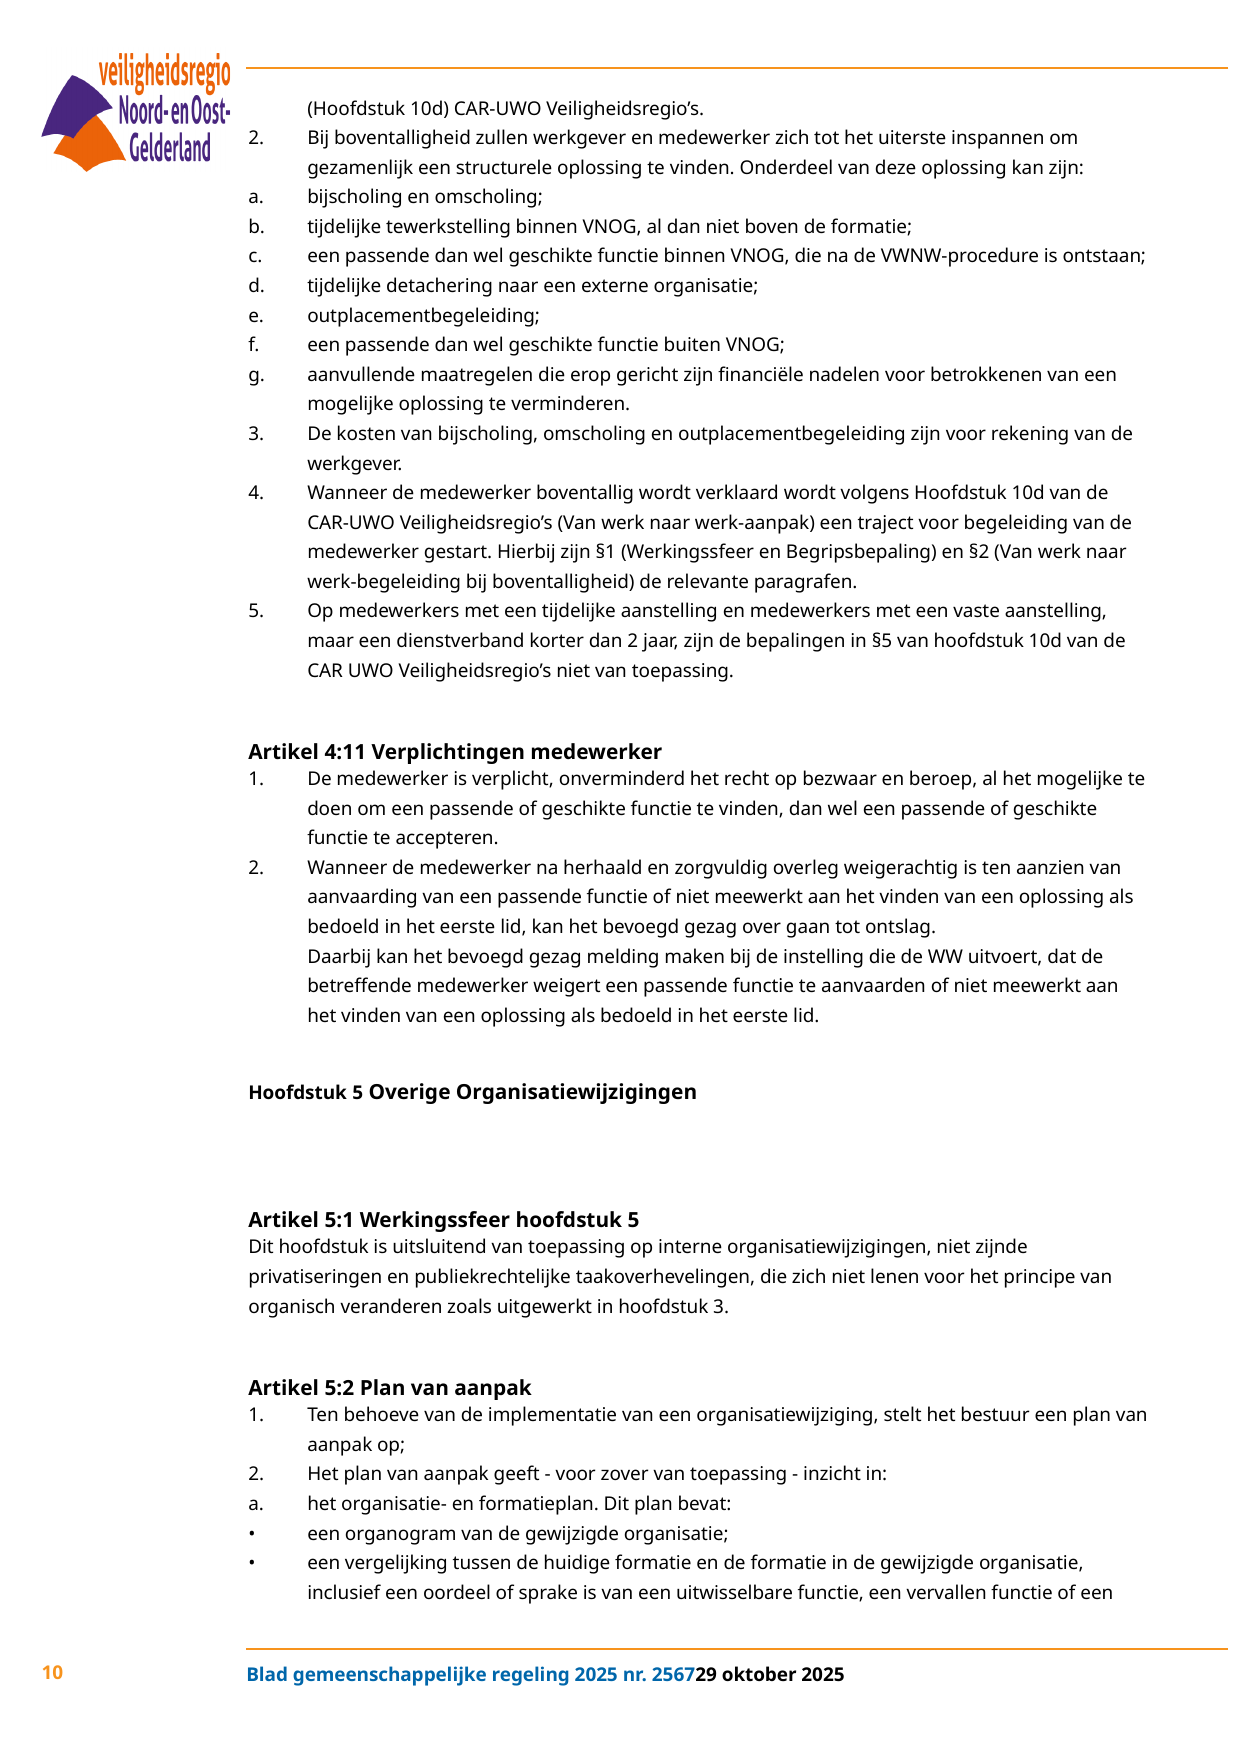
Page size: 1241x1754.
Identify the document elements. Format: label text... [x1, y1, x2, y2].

list bijscholing en omscholing; [248, 183, 1152, 209]
list Daarbij kan het bevoegd gezag melding maken bij de instelling die de WW uitvoert, dat de betreffende medewerker weigert een passende functie te aanvaarden of niet meewerkt aan het vinden van een oplossing als bedoeld in het eerste lid. [248, 943, 1152, 1028]
list Bij boventalligheid zullen werkgever en medewerker zich tot het uiterste inspannen om gezamenlijk een structurele oplossing te vinden. Onderdeel van deze oplossing kan zijn: [248, 124, 1152, 180]
list het organisatie- en formatieplan. Dit plan bevat: [248, 1490, 1152, 1516]
list een organogram van de gewijzigde organisatie; [248, 1520, 1152, 1545]
list een passende dan wel geschikte functie binnen VNOG, die na de VWNW-procedure is ontstaan; [248, 243, 1152, 268]
list een passende dan wel geschikte functie buiten VNOG; [248, 331, 1152, 357]
text Artikel 4:11 Verplichtingen medewerker [248, 737, 1152, 765]
list aanvullende maatregelen die erop gericht zijn financiële nadelen voor betrokkenen van een mogelijke oplossing te verminderen. [248, 361, 1152, 416]
list Op medewerkers met een tijdelijke aanstelling en medewerkers met een vaste aanstelling, maar een dienstverband korter dan 2 jaar, zijn de bepalingen in §5 van hoofdstuk 10d van de CAR UWO Veiligheidsregio’s niet van toepassing. [248, 598, 1152, 683]
list De medewerker is verplicht, onverminderd het recht op bezwaar en beroep, al het mogelijke te doen om een passende of geschikte functie te vinden, dan wel een passende of geschikte functie te accepteren. [248, 765, 1152, 850]
list Wanneer de medewerker na herhaald en zorgvuldig overleg weigerachtig is ten aanzien van aanvaarding van een passende functie of niet meewerkt aan het vinden van een oplossing als bedoeld in het eerste lid, kan het bevoegd gezag over gaan tot ontslag. [248, 854, 1152, 939]
list De kosten van bijscholing, omscholing en outplacementbegeleiding zijn voor rekening van de werkgever. [248, 420, 1152, 476]
list outplacementbegeleiding; [248, 302, 1152, 328]
text Hoofdstuk 5 Overige Organisatiewijzigingen [248, 1077, 1152, 1106]
list tijdelijke detachering naar een externe organisatie; [248, 272, 1152, 298]
list tijdelijke tewerkstelling binnen VNOG, al dan niet boven de formatie; [248, 213, 1152, 239]
picture [41, 47, 231, 172]
text Artikel 5:2 Plan van aanpak [248, 1373, 1152, 1401]
list een vergelijking tussen de huidige formatie en de formatie in de gewijzigde organisatie, inclusief een oordeel of sprake is van een uitwisselbare functie, een vervallen functie of een [248, 1549, 1152, 1604]
text Artikel 5:1 Werkingssfeer hoofdstuk 5 [248, 1205, 1152, 1234]
text Dit hoofdstuk is uitsluitend van toepassing op interne organisatiewijzigingen, niet zijnde privatiseringen en publiekrechtelijke taakoverhevelingen, die zich niet lenen voor het principe van organisch veranderen zoals uitgewerkt in hoofdstuk 3. [248, 1234, 1152, 1319]
list Het plan van aanpak geeft - voor zover van toepassing - inzicht in: [248, 1461, 1152, 1486]
list (Hoofdstuk 10d) CAR-UWO Veiligheidsregio’s. [248, 95, 1152, 121]
list Wanneer de medewerker boventallig wordt verklaard wordt volgens Hoofdstuk 10d van de CAR-UWO Veiligheidsregio’s (Van werk naar werk-aanpak) een traject voor begeleiding van de medewerker gestart. Hierbij zijn §1 (Werkingssfeer en Begripsbepaling) en §2 (Van werk naar werk-begeleiding bij boventalligheid) de relevante paragrafen. [248, 479, 1152, 594]
list Ten behoeve van de implementatie van een organisatiewijziging, stelt het bestuur een plan van aanpak op; [248, 1401, 1152, 1457]
